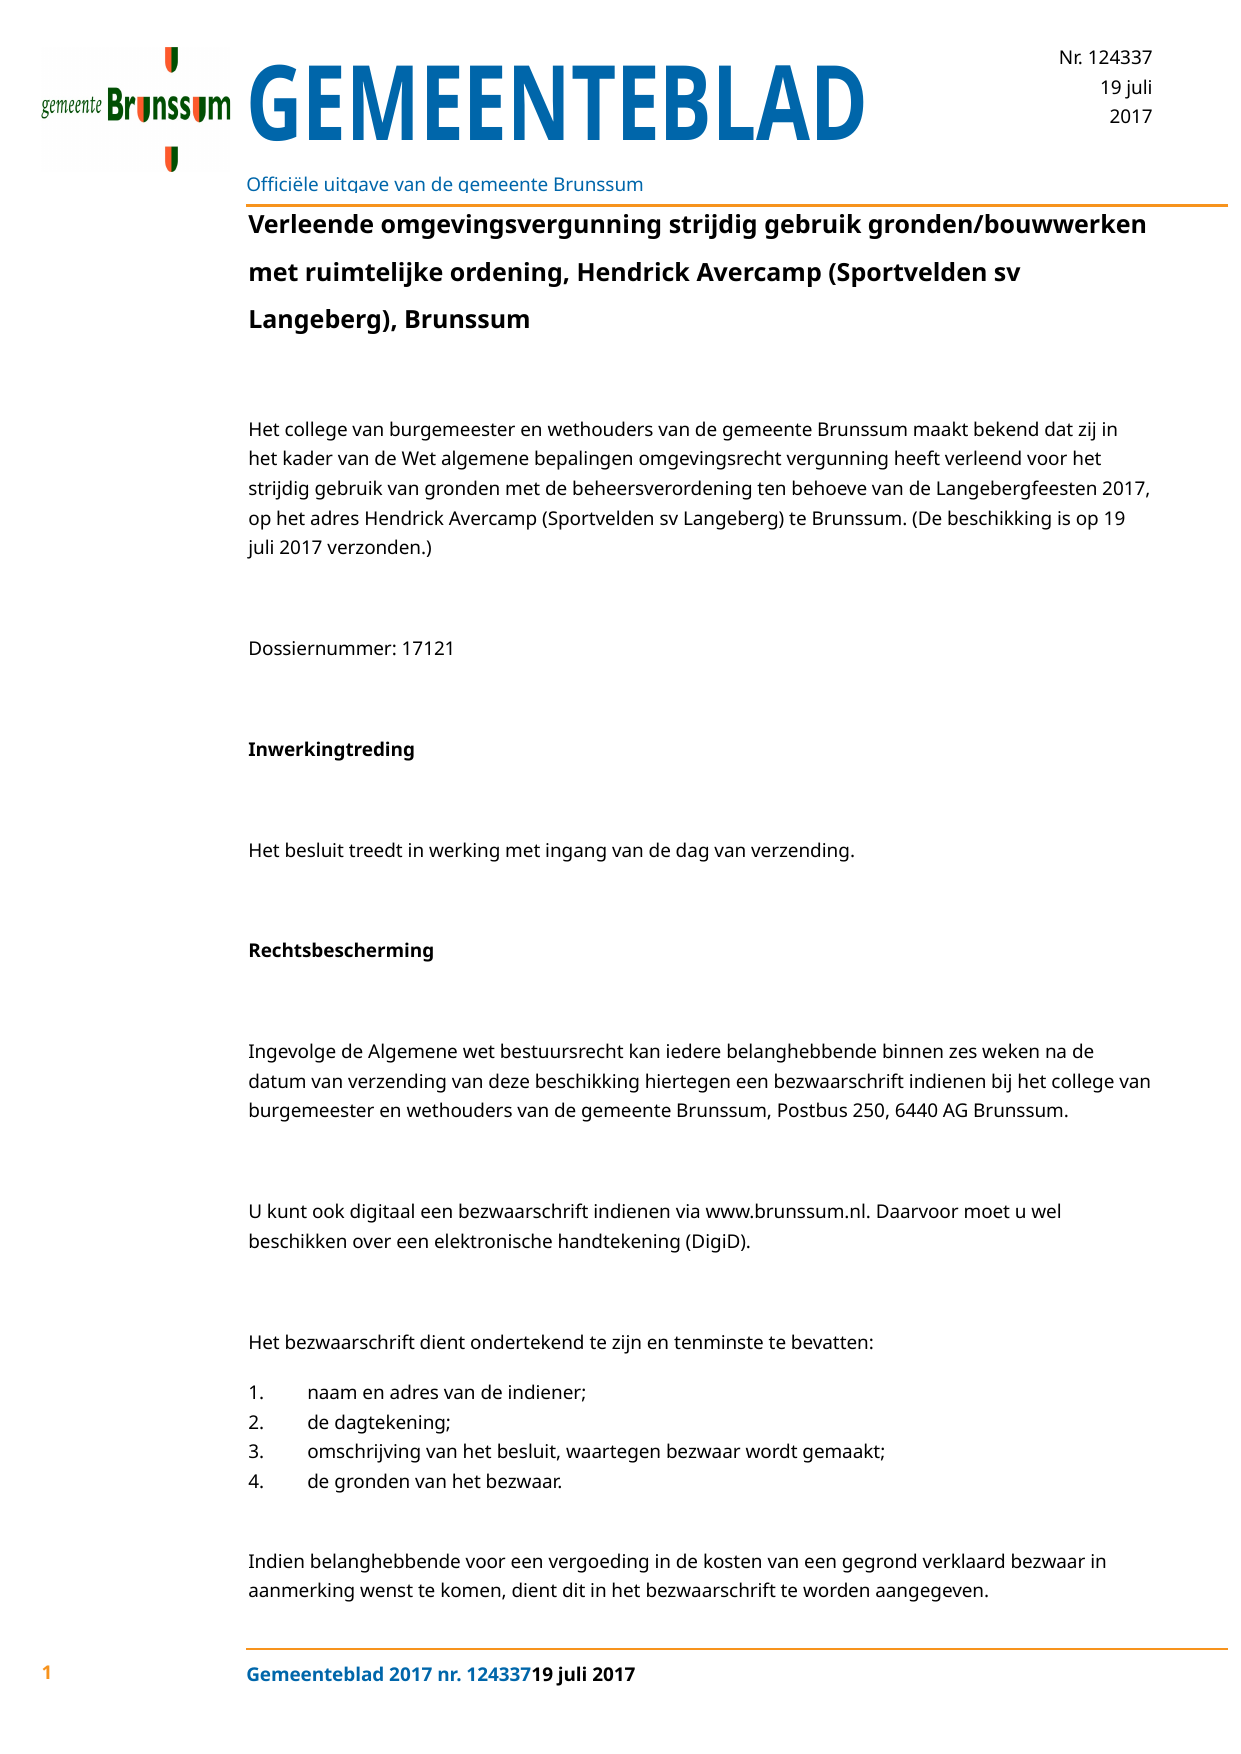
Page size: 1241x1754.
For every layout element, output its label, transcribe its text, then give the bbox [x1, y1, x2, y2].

list de gronden van het bezwaar. [248, 1468, 1152, 1494]
text Het college van burgemeester en wethouders van de gemeente Brunssum maakt bekend dat zij in het kader van de Wet algemene bepalingen omgevingsrecht vergunning heeft verleend voor het strijdig gebruik van gronden met de beheersverordening ten behoeve van de Langebergfeesten 2017, op het adres Hendrick Avercamp (Sportvelden sv Langeberg) te Brunssum. (De beschikking is op 19 juli 2017 verzonden.) [248, 416, 1152, 560]
text Het besluit treedt in werking met ingang van de dag van verzending. [248, 837, 1152, 862]
text Dossiernummer: 17121 [248, 635, 1152, 661]
text Het bezwaarschrift dient ondertekend te zijn en tenminste te bevatten: [248, 1329, 1152, 1354]
text Indien belanghebbende voor een vergoeding in de kosten van een gegrond verklaard bezwaar in aanmerking wenst te komen, dient dit in het bezwaarschrift te worden aangegeven. [248, 1548, 1152, 1603]
text U kunt ook digitaal een bezwaarschrift indienen via www.brunssum.nl. Daarvoor moet u wel beschikken over een elektronische handtekening (DigiD). [248, 1198, 1152, 1254]
text Verleende omgevingsvergunning strijdig gebruik gronden/bouwwerken met ruimtelijke ordening, Hendrick Avercamp (Sportvelden sv Langeberg), Brunssum [248, 207, 1152, 336]
text Inwerkingtreding [248, 736, 1152, 762]
list omschrijving van het besluit, waartegen bezwaar wordt gemaakt; [248, 1438, 1152, 1464]
list de dagtekening; [248, 1409, 1152, 1434]
text Ingevolge de Algemene wet bestuursrecht kan iedere belanghebbende binnen zes weken na de datum van verzending van deze beschikking hiertegen een bezwaarschrift indienen bij het college van burgemeester en wethouders van de gemeente Brunssum, Postbus 250, 6440 AG Brunssum. [248, 1038, 1152, 1123]
list naam en adres van de indiener; [248, 1379, 1152, 1405]
picture [41, 47, 231, 172]
text Rechtsbescherming [248, 938, 1152, 963]
